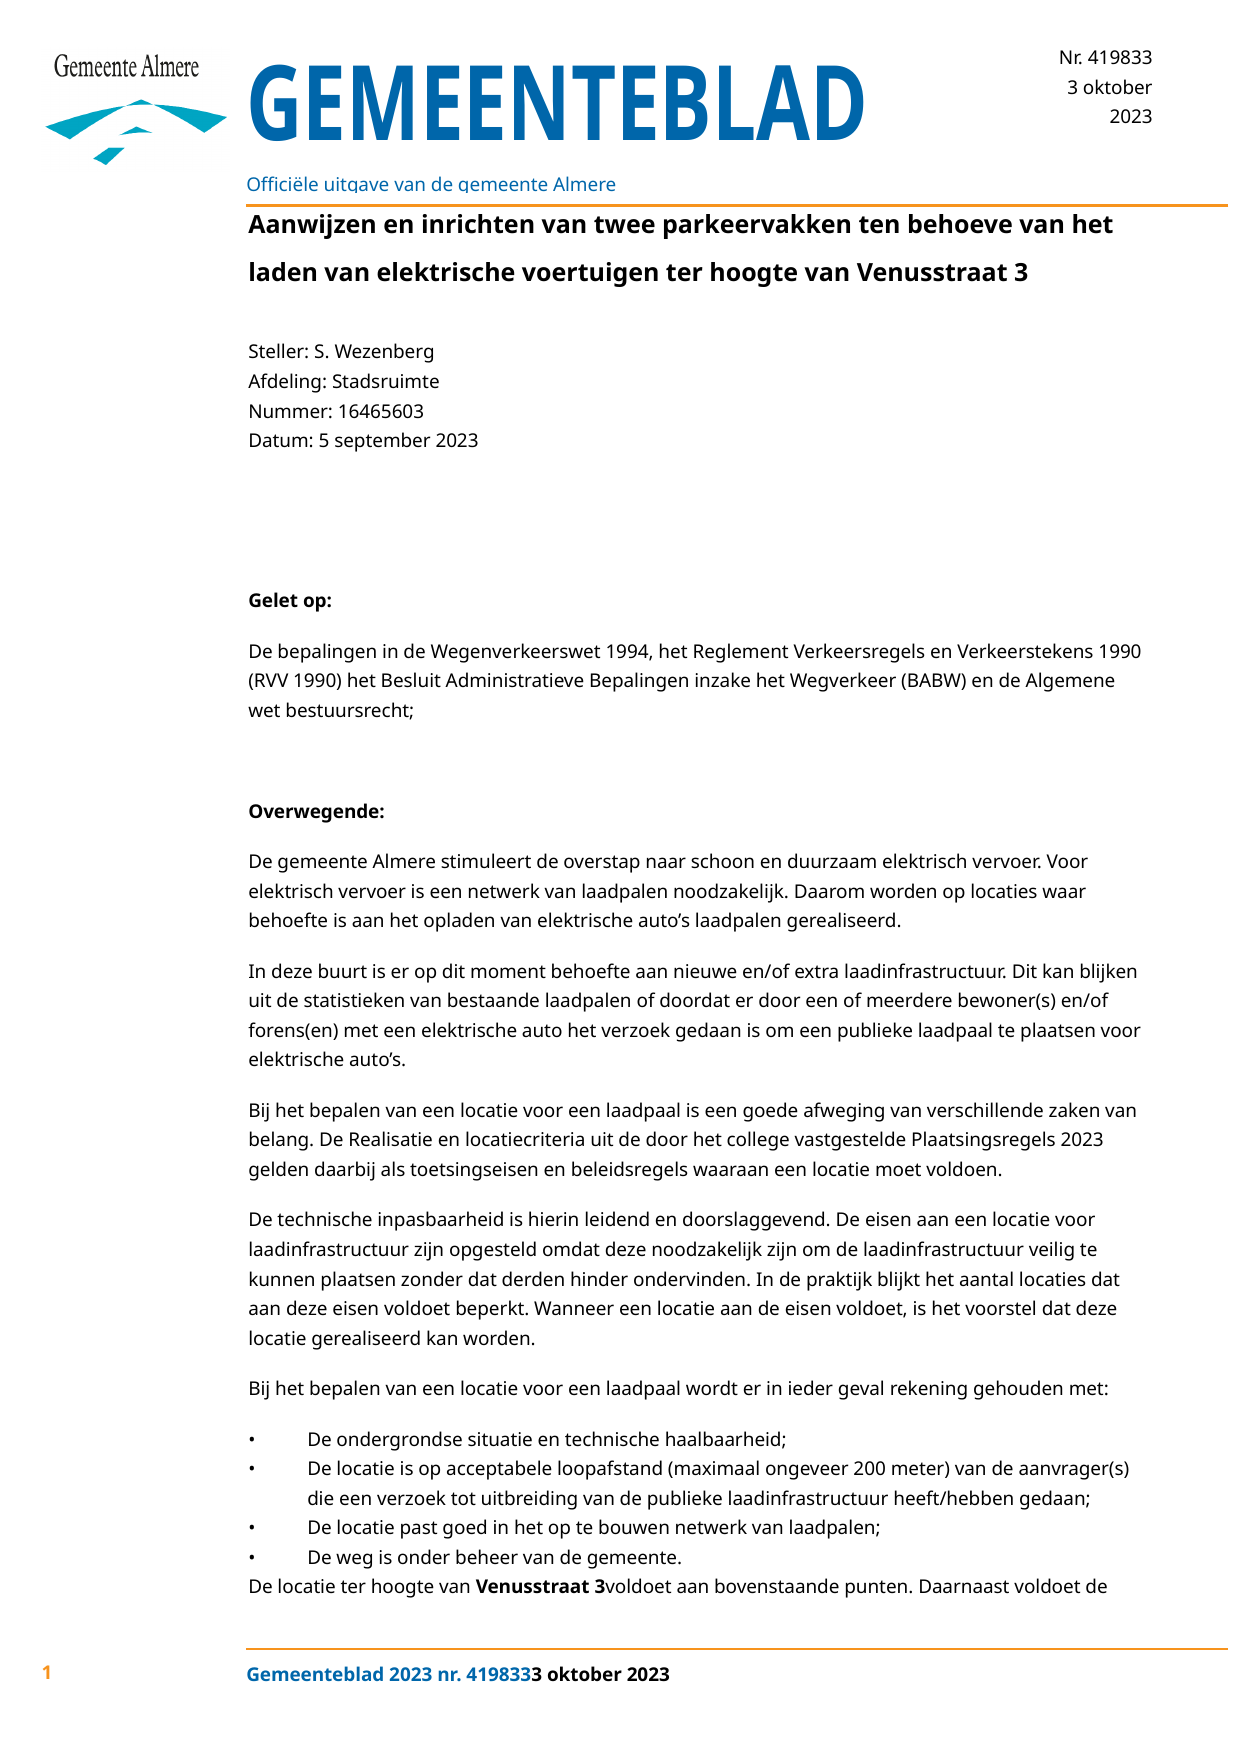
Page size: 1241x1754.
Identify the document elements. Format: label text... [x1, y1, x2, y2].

text Steller: S. Wezenberg [248, 339, 1152, 364]
text Bij het bepalen van een locatie voor een laadpaal wordt er in ieder geval rekening gehouden met: [248, 1375, 1152, 1401]
text De technische inpasbaarheid is hierin leidend en doorslaggevend. De eisen aan een locatie voor laadinfrastructuur zijn opgesteld omdat deze noodzakelijk zijn om de laadinfrastructuur veilig te kunnen plaatsen zonder dat derden hinder ondervinden. In de praktijk blijkt het aantal locaties dat aan deze eisen voldoet beperkt. Wanneer een locatie aan de eisen voldoet, is het voorstel dat deze locatie gerealiseerd kan worden. [248, 1207, 1152, 1351]
text In deze buurt is er op dit moment behoefte aan nieuwe en/of extra laadinfrastructuur. Dit kan blijken uit de statistieken van bestaande laadpalen of doordat er door een of meerdere bewoner(s) en/of forens(en) met een elektrische auto het verzoek gedaan is om een publieke laadpaal te plaatsen voor elektrische auto’s. [248, 958, 1152, 1072]
list De ondergrondse situatie en technische haalbaarheid; [248, 1426, 1152, 1451]
text Bij het bepalen van een locatie voor een laadpaal is een goede afweging van verschillende zaken van belang. De Realisatie en locatiecriteria uit de door het college vastgestelde Plaatsingsregels 2023 gelden daarbij als toetsingseisen en beleidsregels waaraan een locatie moet voldoen. [248, 1097, 1152, 1182]
text Nummer: 16465603 [248, 398, 1152, 423]
list De weg is onder beheer van de gemeente. [248, 1544, 1152, 1570]
text Overwegende: [248, 798, 1152, 823]
picture [41, 47, 231, 172]
list De locatie past goed in het op te bouwen netwerk van laadpalen; [248, 1514, 1152, 1540]
text De locatie ter hoogte van Venusstraat 3voldoet aan bovenstaande punten. Daarnaast voldoet de [248, 1574, 1152, 1599]
text De bepalingen in de Wegenverkeerswet 1994, het Reglement Verkeersregels en Verkeerstekens 1990 (RVV 1990) het Besluit Administratieve Bepalingen inzake het Wegverkeer (BABW) en de Algemene wet bestuursrecht; [248, 638, 1152, 723]
text Afdeling: Stadsruimte [248, 368, 1152, 394]
text Gelet op: [248, 587, 1152, 613]
list De locatie is op acceptabele loopafstand (maximaal ongeveer 200 meter) van de aanvrager(s) die een verzoek tot uitbreiding van de publieke laadinfrastructuur heeft/hebben gedaan; [248, 1455, 1152, 1511]
text Datum: 5 september 2023 [248, 427, 1152, 453]
text Aanwijzen en inrichten van twee parkeervakken ten behoeve van het laden van elektrische voertuigen ter hoogte van Venusstraat 3 [248, 207, 1152, 288]
text De gemeente Almere stimuleert de overstap naar schoon en duurzaam elektrisch vervoer. Voor elektrisch vervoer is een netwerk van laadpalen noodzakelijk. Daarom worden op locaties waar behoefte is aan het opladen van elektrische auto’s laadpalen gerealiseerd. [248, 848, 1152, 933]
